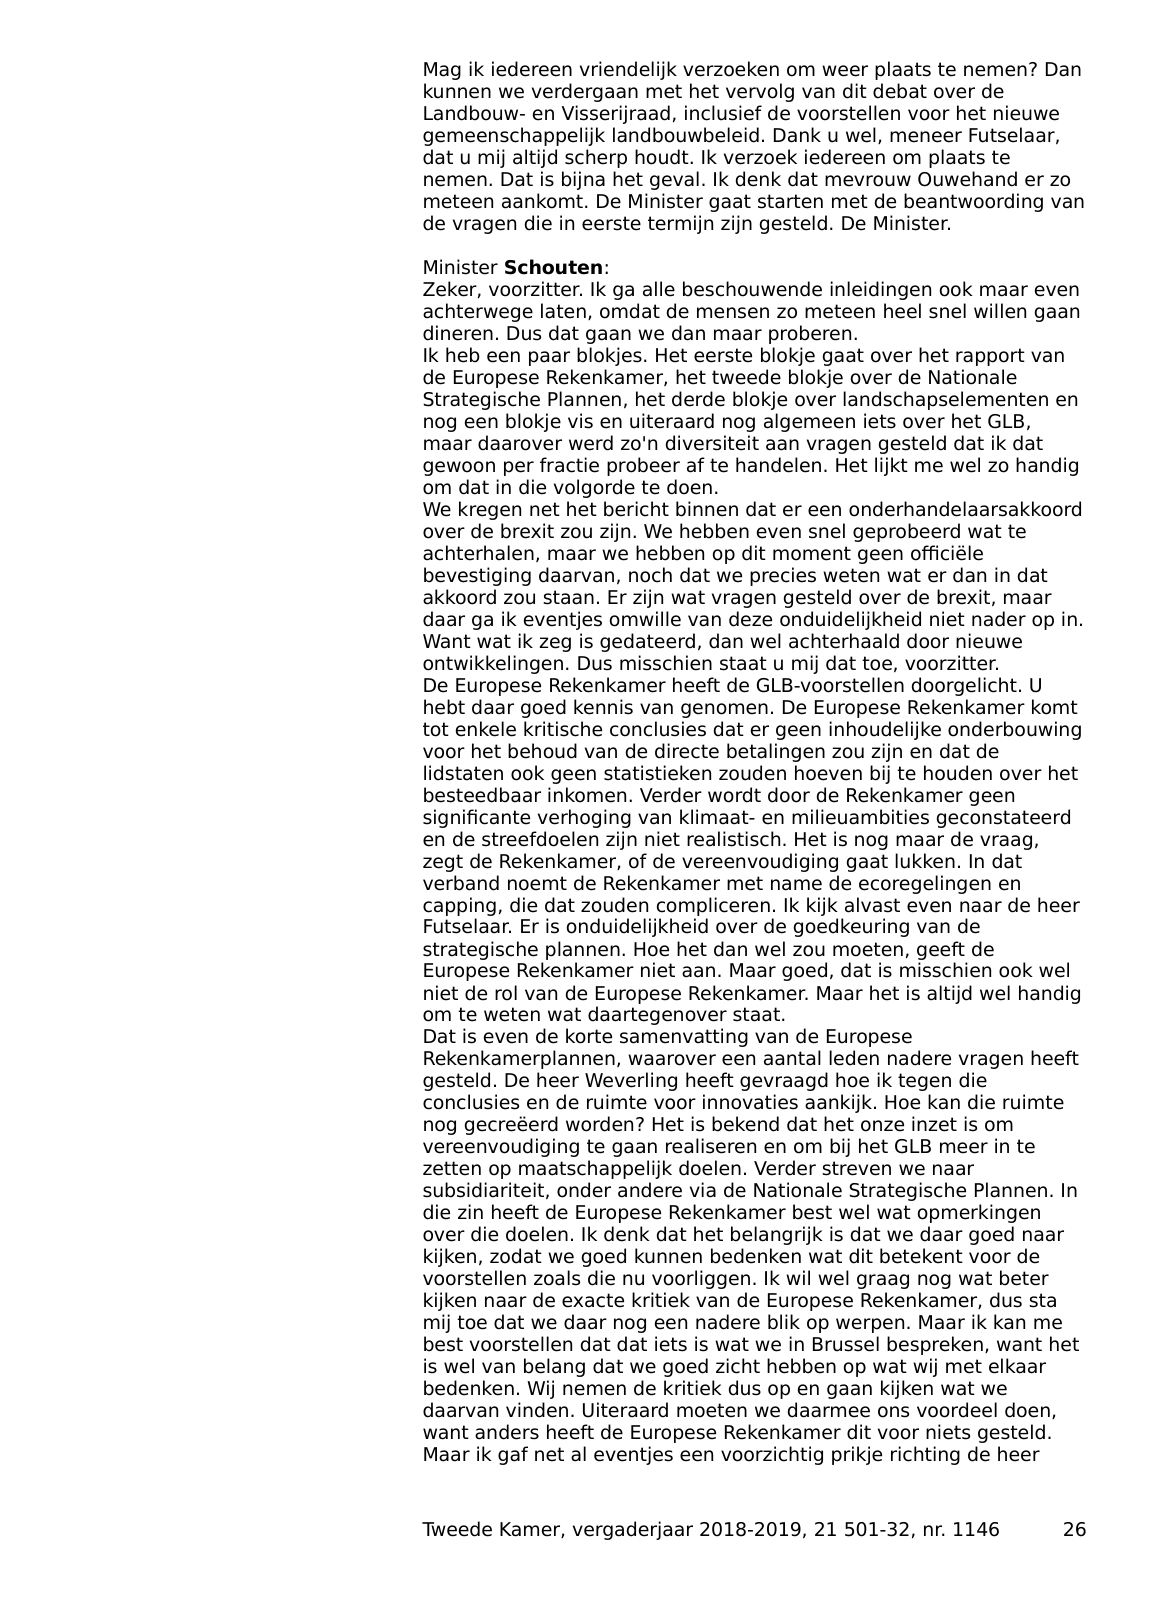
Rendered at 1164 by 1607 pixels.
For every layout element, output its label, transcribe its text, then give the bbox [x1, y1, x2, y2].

text We kregen net het bericht binnen dat er een onderhandelaarsakkoord over de brexit zou zijn. We hebben even snel geprobeerd wat te achterhalen, maar we hebben op dit moment geen officiële bevestiging daarvan, noch dat we precies weten wat er dan in dat akkoord zou staan. Er zijn wat vragen gesteld over de brexit, maar daar ga ik eventjes omwille van deze onduidelijkheid niet nader op in. Want wat ik zeg is gedateerd, dan wel achterhaald door nieuwe ontwikkelingen. Dus misschien staat u mij dat toe, voorzitter. [422, 499, 1087, 675]
text Zeker, voorzitter. Ik ga alle beschouwende inleidingen ook maar even achterwege laten, omdat de mensen zo meteen heel snel willen gaan dineren. Dus dat gaan we dan maar proberen. [422, 279, 1087, 345]
text Mag ik iedereen vriendelijk verzoeken om weer plaats te nemen? Dan kunnen we verdergaan met het vervolg van dit debat over de Landbouw- en Visserijraad, inclusief de voorstellen voor het nieuwe gemeenschappelijk landbouwbeleid. Dank u wel, meneer Futselaar, dat u mij altijd scherp houdt. Ik verzoek iedereen om plaats te nemen. Dat is bijna het geval. Ik denk dat mevrouw Ouwehand er zo meteen aankomt. De Minister gaat starten met de beantwoording van de vragen die in eerste termijn zijn gesteld. De Minister. [422, 59, 1087, 235]
text Dat is even de korte samenvatting van de Europese Rekenkamerplannen, waarover een aantal leden nadere vragen heeft gesteld. De heer Weverling heeft gevraagd hoe ik tegen die conclusies en de ruimte voor innovaties aankijk. Hoe kan die ruimte nog gecreëerd worden? Het is bekend dat het onze inzet is om vereenvoudiging te gaan realiseren en om bij het GLB meer in te zetten op maatschappelijk doelen. Verder streven we naar subsidiariteit, onder andere via de Nationale Strategische Plannen. In die zin heeft de Europese Rekenkamer best wel wat opmerkingen over die doelen. Ik denk dat het belangrijk is dat we daar goed naar kijken, zodat we goed kunnen bedenken wat dit betekent voor de voorstellen zoals die nu voorliggen. Ik wil wel graag nog wat beter kijken naar de exacte kritiek van de Europese Rekenkamer, dus sta mij toe dat we daar nog een nadere blik op werpen. Maar ik kan me best voorstellen dat dat iets is wat we in Brussel bespreken, want het is wel van belang dat we goed zicht hebben op wat wij met elkaar bedenken. Wij nemen de kritiek dus op en gaan kijken wat we daarvan vinden. Uiteraard moeten we daarmee ons voordeel doen, want anders heeft de Europese Rekenkamer dit voor niets gesteld. Maar ik gaf net al eventjes een voorzichtig prikje richting de heer [422, 1026, 1087, 1466]
text Ik heb een paar blokjes. Het eerste blokje gaat over het rapport van de Europese Rekenkamer, het tweede blokje over de Nationale Strategische Plannen, het derde blokje over landschapselementen en nog een blokje vis en uiteraard nog algemeen iets over het GLB, maar daarover werd zo'n diversiteit aan vragen gesteld dat ik dat gewoon per fractie probeer af te handelen. Het lijkt me wel zo handig om dat in die volgorde te doen. [422, 345, 1087, 499]
text De Europese Rekenkamer heeft de GLB-voorstellen doorgelicht. U hebt daar goed kennis van genomen. De Europese Rekenkamer komt tot enkele kritische conclusies dat er geen inhoudelijke onderbouwing voor het behoud van de directe betalingen zou zijn en dat de lidstaten ook geen statistieken zouden hoeven bij te houden over het besteedbaar inkomen. Verder wordt door de Rekenkamer geen significante verhoging van klimaat- en milieuambities geconstateerd en de streefdoelen zijn niet realistisch. Het is nog maar de vraag, zegt de Rekenkamer, of de vereenvoudiging gaat lukken. In dat verband noemt de Rekenkamer met name de ecoregelingen en capping, die dat zouden compliceren. Ik kijk alvast even naar de heer Futselaar. Er is onduidelijkheid over de goedkeuring van de strategische plannen. Hoe het dan wel zou moeten, geeft de Europese Rekenkamer niet aan. Maar goed, dat is misschien ook wel niet de rol van de Europese Rekenkamer. Maar het is altijd wel handig om te weten wat daartegenover staat. [422, 675, 1087, 1026]
text Minister Schouten: [422, 257, 1087, 279]
